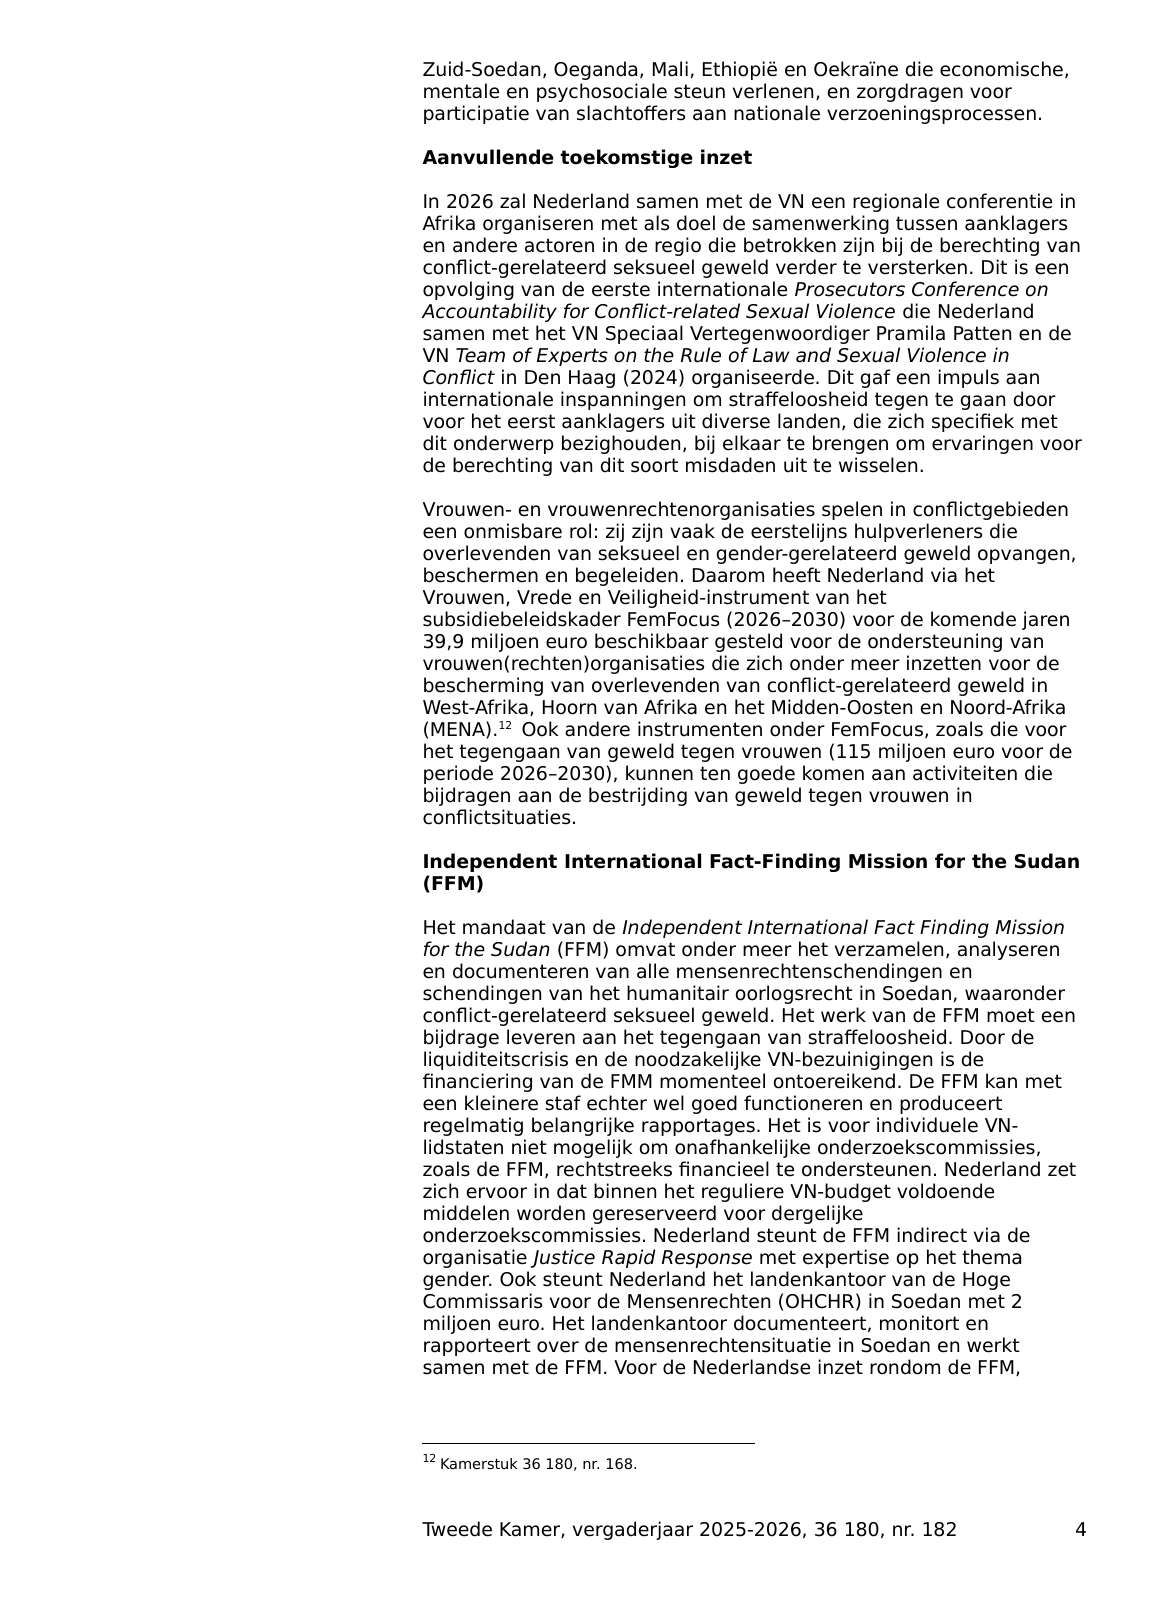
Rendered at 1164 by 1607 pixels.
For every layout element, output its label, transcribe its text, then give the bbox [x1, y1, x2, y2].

text Kamerstuk 36 180, nr. 168. [422, 1452, 1087, 1474]
subtitle Independent International Fact-Finding Mission for the Sudan (FFM) [422, 851, 1087, 895]
text Vrouwen- en vrouwenrechtenorganisaties spelen in conflictgebieden een onmisbare rol: zij zijn vaak de eerstelijns hulpverleners die overlevenden van seksueel en gender-gerelateerd geweld opvangen, beschermen en begeleiden. Daarom heeft Nederland via het Vrouwen, Vrede en Veiligheid-instrument van het subsidiebeleidskader FemFocus (2026–2030) voor de komende jaren 39,9 miljoen euro beschikbaar gesteld voor de ondersteuning van vrouwen(rechten)organisaties die zich onder meer inzetten voor de bescherming van overlevenden van conflict-gerelateerd geweld in West-Afrika, Hoorn van Afrika en het Midden-Oosten en Noord-Afrika (MENA). Ook andere instrumenten onder FemFocus, zoals die voor het tegengaan van geweld tegen vrouwen (115 miljoen euro voor de periode 2026–2030), kunnen ten goede komen aan activiteiten die bijdragen aan de bestrijding van geweld tegen vrouwen in conflictsituaties. [422, 499, 1087, 829]
text In 2026 zal Nederland samen met de VN een regionale conferentie in Afrika organiseren met als doel de samenwerking tussen aanklagers en andere actoren in de regio die betrokken zijn bij de berechting van conflict-gerelateerd seksueel geweld verder te versterken. Dit is een opvolging van de eerste internationale Prosecutors Conference on Accountability for Conflict-related Sexual Violence die Nederland samen met het VN Speciaal Vertegenwoordiger Pramila Patten en de VN Team of Experts on the Rule of Law and Sexual Violence in Conflict in Den Haag (2024) organiseerde. Dit gaf een impuls aan internationale inspanningen om straffeloosheid tegen te gaan door voor het eerst aanklagers uit diverse landen, die zich specifiek met dit onderwerp bezighouden, bij elkaar te brengen om ervaringen voor de berechting van dit soort misdaden uit te wisselen. [422, 191, 1087, 477]
text Het mandaat van de Independent International Fact Finding Mission for the Sudan (FFM) omvat onder meer het verzamelen, analyseren en documenteren van alle mensenrechtenschendingen en schendingen van het humanitair oorlogsrecht in Soedan, waaronder conflict-gerelateerd seksueel geweld. Het werk van de FFM moet een bijdrage leveren aan het tegengaan van straffeloosheid. Door de liquiditeitscrisis en de noodzakelijke VN-bezuinigingen is de financiering van de FMM momenteel ontoereikend. De FFM kan met een kleinere staf echter wel goed functioneren en produceert regelmatig belangrijke rapportages. Het is voor individuele VN-lidstaten niet mogelijk om onafhankelijke onderzoekscommissies, zoals de FFM, rechtstreeks financieel te ondersteunen. Nederland zet zich ervoor in dat binnen het reguliere VN-budget voldoende middelen worden gereserveerd voor dergelijke onderzoekscommissies. Nederland steunt de FFM indirect via de organisatie Justice Rapid Response met expertise op het thema gender. Ook steunt Nederland het landenkantoor van de Hoge Commissaris voor de Mensenrechten (OHCHR) in Soedan met 2 miljoen euro. Het landenkantoor documenteert, monitort en rapporteert over de mensenrechtensituatie in Soedan en werkt samen met de FFM. Voor de Nederlandse inzet rondom de FFM, [422, 917, 1087, 1379]
subtitle Aanvullende toekomstige inzet [422, 147, 1087, 169]
text Zuid-Soedan, Oeganda, Mali, Ethiopië en Oekraïne die economische, mentale en psychosociale steun verlenen, en zorgdragen voor participatie van slachtoffers aan nationale verzoeningsprocessen. [422, 59, 1087, 125]
